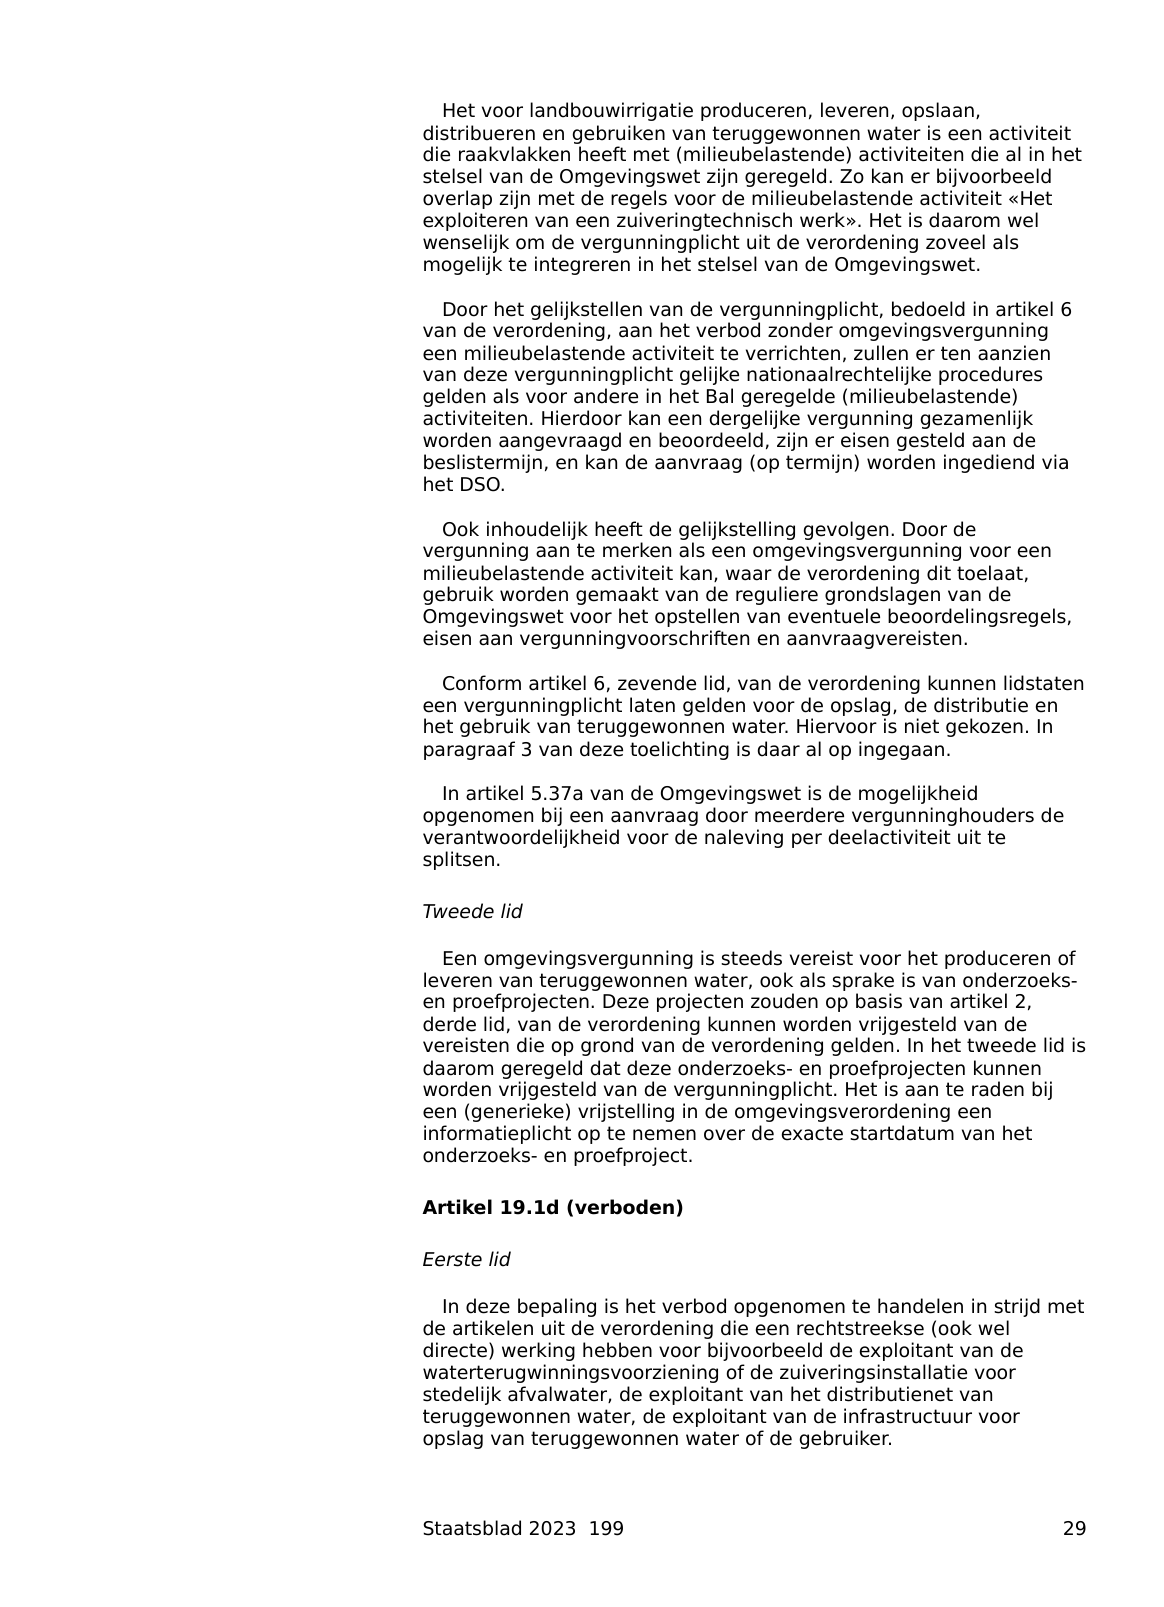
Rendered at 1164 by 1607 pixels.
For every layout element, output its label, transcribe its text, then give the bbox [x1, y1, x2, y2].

text In artikel 5.37a van de Omgevingswet is de mogelijkheid opgenomen bij een aanvraag door meerdere vergunninghouders de verantwoordelijkheid voor de naleving per deelactiviteit uit te splitsen. [422, 783, 1087, 871]
subtitle Artikel 19.1d (verboden) [422, 1197, 1087, 1219]
text Door het gelijkstellen van de vergunningplicht, bedoeld in artikel 6 van de verordening, aan het verbod zonder omgevingsvergunning een milieubelastende activiteit te verrichten, zullen er ten aanzien van deze vergunningplicht gelijke nationaalrechtelijke procedures gelden als voor andere in het Bal geregelde (milieubelastende) activiteiten. Hierdoor kan een dergelijke vergunning gezamenlijk worden aangevraagd en beoordeeld, zijn er eisen gesteld aan de beslistermijn, en kan de aanvraag (op termijn) worden ingediend via het DSO. [422, 298, 1087, 496]
text Het voor landbouwirrigatie produceren, leveren, opslaan, distribueren en gebruiken van teruggewonnen water is een activiteit die raakvlakken heeft met (milieubelastende) activiteiten die al in het stelsel van de Omgevingswet zijn geregeld. Zo kan er bijvoorbeeld overlap zijn met de regels voor de milieubelastende activiteit «Het exploiteren van een zuiveringtechnisch werk». Het is daarom wel wenselijk om de vergunningplicht uit de verordening zoveel als mogelijk te integreren in het stelsel van de Omgevingswet. [422, 100, 1087, 276]
text Een omgevingsvergunning is steeds vereist voor het produceren of leveren van teruggewonnen water, ook als sprake is van onderzoeks- en proefprojecten. Deze projecten zouden op basis van artikel 2, derde lid, van de verordening kunnen worden vrijgesteld van de vereisten die op grond van de verordening gelden. In het tweede lid is daarom geregeld dat deze onderzoeks- en proefprojecten kunnen worden vrijgesteld van de vergunningplicht. Het is aan te raden bij een (generieke) vrijstelling in de omgevingsverordening een informatieplicht op te nemen over de exacte startdatum van het onderzoeks- en proefproject. [422, 947, 1087, 1167]
subtitle Eerste lid [422, 1249, 1087, 1271]
text Ook inhoudelijk heeft de gelijkstelling gevolgen. Door de vergunning aan te merken als een omgevingsvergunning voor een milieubelastende activiteit kan, waar de verordening dit toelaat, gebruik worden gemaakt van de reguliere grondslagen van de Omgevingswet voor het opstellen van eventuele beoordelingsregels, eisen aan vergunningvoorschriften en aanvraagvereisten. [422, 518, 1087, 650]
subtitle Tweede lid [422, 901, 1087, 922]
text In deze bepaling is het verbod opgenomen te handelen in strijd met de artikelen uit de verordening die een rechtstreekse (ook wel directe) werking hebben voor bijvoorbeeld de exploitant van de waterterugwinningsvoorziening of de zuiveringsinstallatie voor stedelijk afvalwater, de exploitant van het distributienet van teruggewonnen water, de exploitant van de infrastructuur voor opslag van teruggewonnen water of de gebruiker. [422, 1296, 1087, 1450]
text Conform artikel 6, zevende lid, van de verordening kunnen lidstaten een vergunningplicht laten gelden voor de opslag, de distributie en het gebruik van teruggewonnen water. Hiervoor is niet gekozen. In paragraaf 3 van deze toelichting is daar al op ingegaan. [422, 672, 1087, 760]
